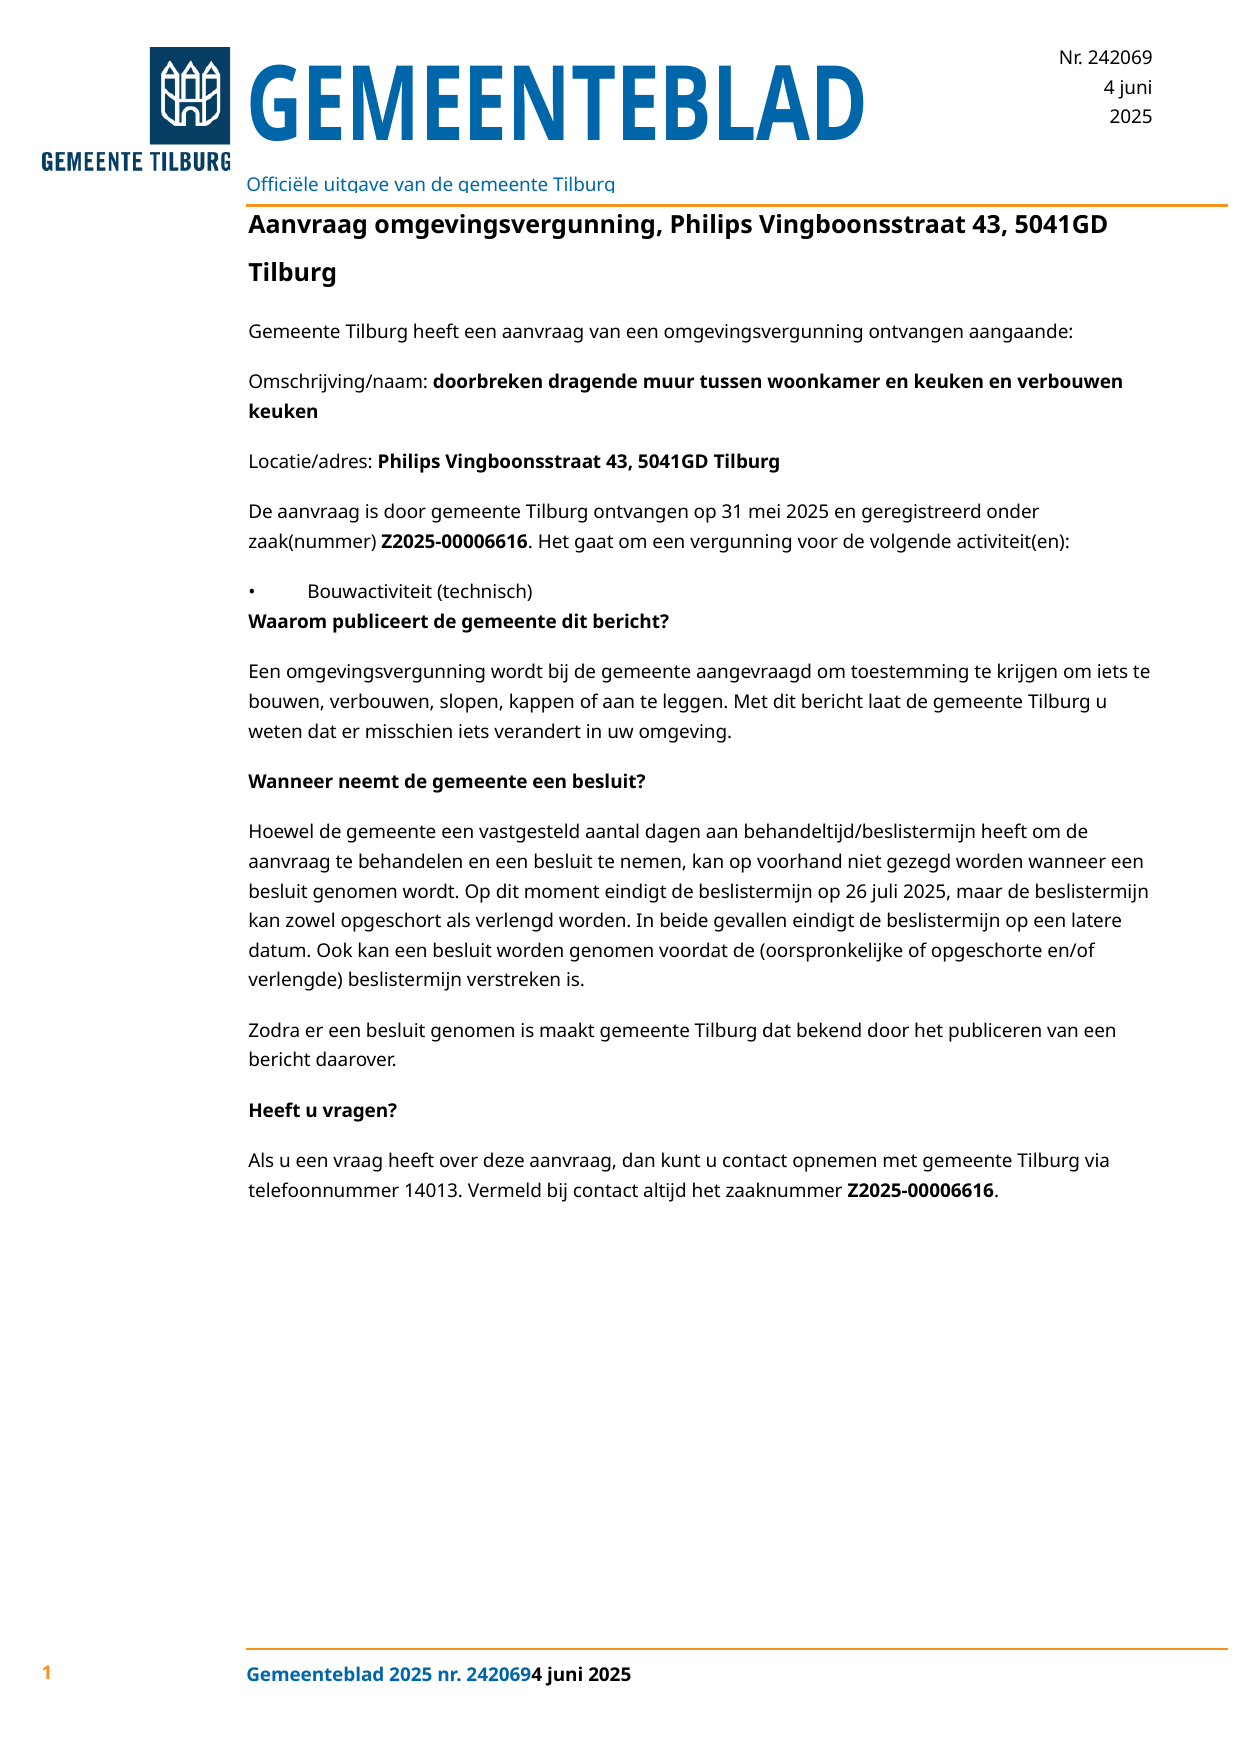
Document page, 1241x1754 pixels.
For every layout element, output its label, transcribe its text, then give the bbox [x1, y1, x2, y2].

text Gemeente Tilburg heeft een aanvraag van een omgevingsvergunning ontvangen aangaande: [248, 318, 1152, 344]
text Hoewel de gemeente een vastgesteld aantal dagen aan behandeltijd/beslistermijn heeft om de aanvraag te behandelen en een besluit te nemen, kan op voorhand niet gezegd worden wanneer een besluit genomen wordt. Op dit moment eindigt de beslistermijn op 26 juli 2025, maar de beslistermijn kan zowel opgeschort als verlengd worden. In beide gevallen eindigt de beslistermijn op een latere datum. Ook kan een besluit worden genomen voordat de (oorspronkelijke of opgeschorte en/of verlengde) beslistermijn verstreken is. [248, 819, 1152, 992]
text De aanvraag is door gemeente Tilburg ontvangen op 31 mei 2025 en geregistreerd onder zaak(nummer) Z2025-00006616. Het gaat om een vergunning voor de volgende activiteit(en): [248, 499, 1152, 554]
text Aanvraag omgevingsvergunning, Philips Vingboonsstraat 43, 5041GD Tilburg [248, 207, 1152, 288]
text Omschrijving/naam: doorbreken dragende muur tussen woonkamer en keuken en verbouwen keuken [248, 368, 1152, 424]
text Zodra er een besluit genomen is maakt gemeente Tilburg dat bekend door het publiceren van een bericht daarover. [248, 1017, 1152, 1072]
text Als u een vraag heeft over deze aanvraag, dan kunt u contact opnemen met gemeente Tilburg via telefoonnummer 14013. Vermeld bij contact altijd het zaaknummer Z2025-00006616. [248, 1147, 1152, 1203]
text Een omgevingsvergunning wordt bij de gemeente aangevraagd om toestemming te krijgen om iets te bouwen, verbouwen, slopen, kappen of aan te leggen. Met dit bericht laat de gemeente Tilburg u weten dat er misschien iets verandert in uw omgeving. [248, 659, 1152, 744]
text Waarom publiceert de gemeente dit bericht? [248, 608, 1152, 634]
list Bouwactiviteit (technisch) [248, 579, 1152, 604]
text Heeft u vragen? [248, 1097, 1152, 1123]
text Wanneer neemt de gemeente een besluit? [248, 768, 1152, 794]
picture [41, 47, 231, 172]
text Locatie/adres: Philips Vingboonsstraat 43, 5041GD Tilburg [248, 448, 1152, 474]
